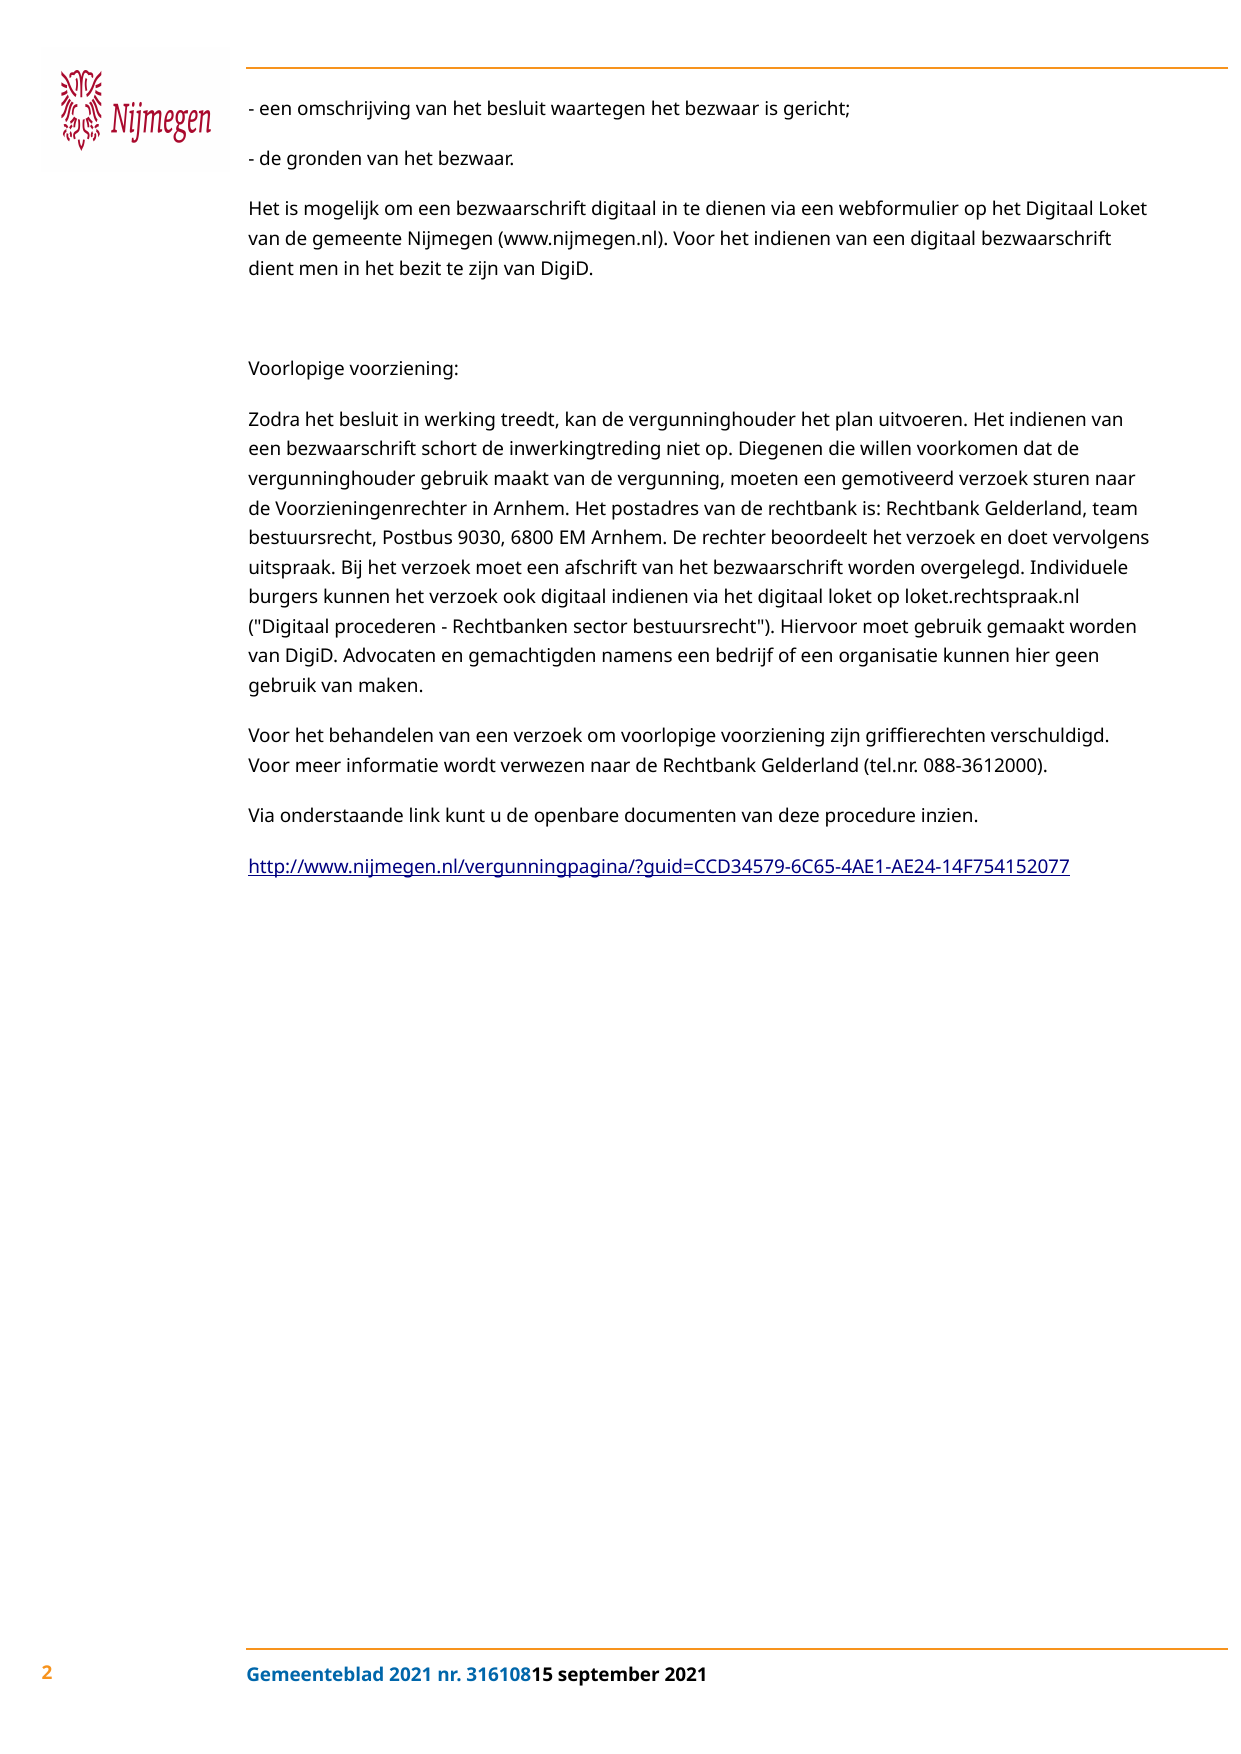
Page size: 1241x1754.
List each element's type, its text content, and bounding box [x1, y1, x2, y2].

text Via onderstaande link kunt u de openbare documenten van deze procedure inzien. [248, 803, 1152, 828]
text - de gronden van het bezwaar. [248, 145, 1152, 171]
text Zodra het besluit in werking treedt, kan de vergunninghouder het plan uitvoeren. Het indienen van een bezwaarschrift schort de inwerkingtreding niet op. Diegenen die willen voorkomen dat de vergunninghouder gebruik maakt van de vergunning, moeten een gemotiveerd verzoek sturen naar de Voorzieningenrechter in Arnhem. Het postadres van de rechtbank is: Rechtbank Gelderland, team bestuursrecht, Postbus 9030, 6800 EM Arnhem. De rechter beoordeelt het verzoek en doet vervolgens uitspraak. Bij het verzoek moet een afschrift van het bezwaarschrift worden overgelegd. Individuele burgers kunnen het verzoek ook digitaal indienen via het digitaal loket op loket.rechtspraak.nl ("Digitaal procederen - Rechtbanken sector bestuursrecht"). Hiervoor moet gebruik gemaakt worden van DigiD. Advocaten en gemachtigden namens een bedrijf of een organisatie kunnen hier geen gebruik van maken. [248, 406, 1152, 698]
text Het is mogelijk om een bezwaarschrift digitaal in te dienen via een webformulier op het Digitaal Loket van de gemeente Nijmegen (www.nijmegen.nl). Voor het indienen van een digitaal bezwaarschrift dient men in het bezit te zijn van DigiD. [248, 196, 1152, 281]
text - een omschrijving van het besluit waartegen het bezwaar is gericht; [248, 95, 1152, 121]
text Voor het behandelen van een verzoek om voorlopige voorziening zijn griffierechten verschuldigd. Voor meer informatie wordt verwezen naar de Rechtbank Gelderland (tel.nr. 088-3612000). [248, 723, 1152, 778]
picture [41, 47, 231, 172]
text Voorlopige voorziening: [248, 356, 1152, 381]
text http://www.nijmegen.nl/vergunningpagina/?guid=CCD34579-6C65-4AE1-AE24-14F754152077 [248, 853, 1152, 879]
